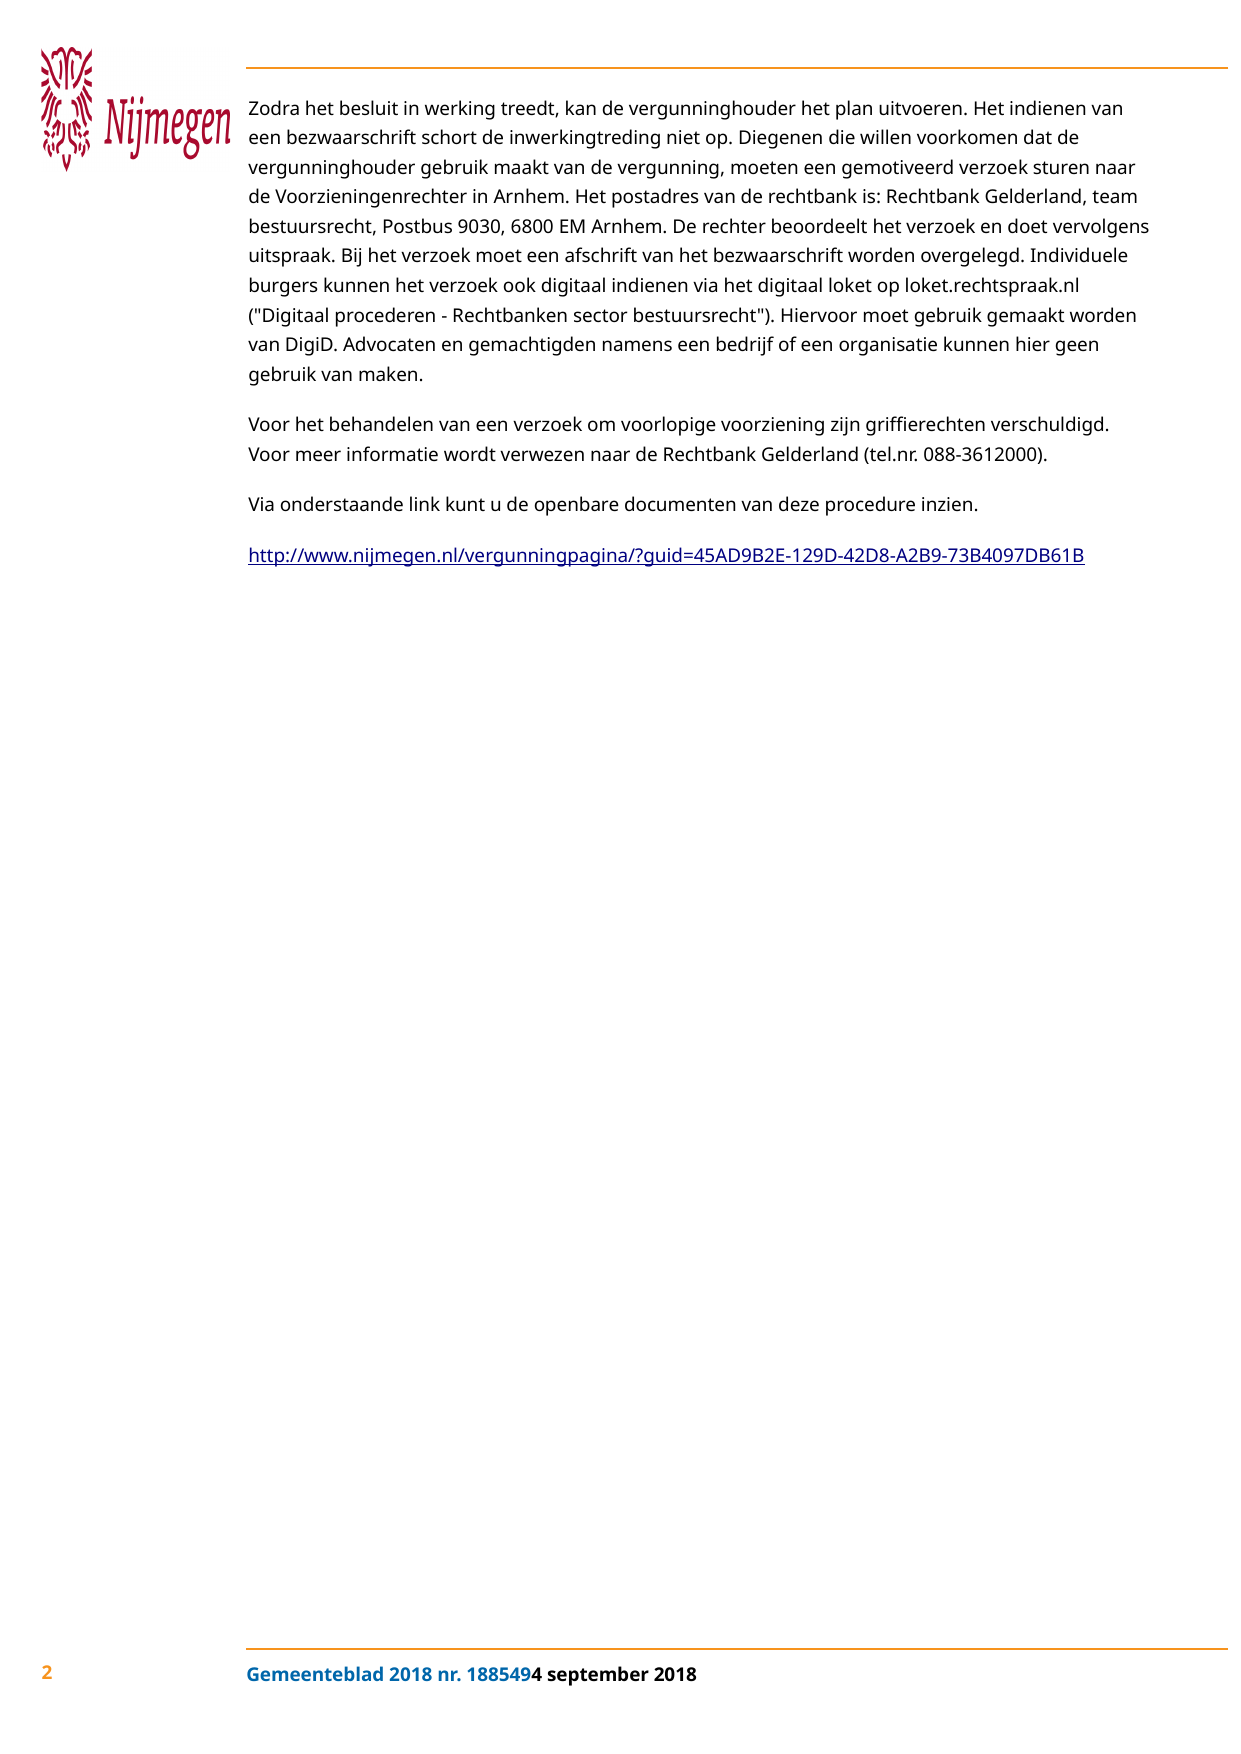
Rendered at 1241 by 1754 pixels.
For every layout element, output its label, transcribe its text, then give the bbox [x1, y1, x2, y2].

text Zodra het besluit in werking treedt, kan de vergunninghouder het plan uitvoeren. Het indienen van een bezwaarschrift schort de inwerkingtreding niet op. Diegenen die willen voorkomen dat de vergunninghouder gebruik maakt van de vergunning, moeten een gemotiveerd verzoek sturen naar de Voorzieningenrechter in Arnhem. Het postadres van de rechtbank is: Rechtbank Gelderland, team bestuursrecht, Postbus 9030, 6800 EM Arnhem. De rechter beoordeelt het verzoek en doet vervolgens uitspraak. Bij het verzoek moet een afschrift van het bezwaarschrift worden overgelegd. Individuele burgers kunnen het verzoek ook digitaal indienen via het digitaal loket op loket.rechtspraak.nl ("Digitaal procederen - Rechtbanken sector bestuursrecht"). Hiervoor moet gebruik gemaakt worden van DigiD. Advocaten en gemachtigden namens een bedrijf of een organisatie kunnen hier geen gebruik van maken. [248, 95, 1152, 387]
picture [41, 47, 231, 172]
text Via onderstaande link kunt u de openbare documenten van deze procedure inzien. [248, 491, 1152, 517]
text http://www.nijmegen.nl/vergunningpagina/?guid=45AD9B2E-129D-42D8-A2B9-73B4097DB61B [248, 542, 1152, 568]
text Voor het behandelen van een verzoek om voorlopige voorziening zijn griffierechten verschuldigd. Voor meer informatie wordt verwezen naar de Rechtbank Gelderland (tel.nr. 088-3612000). [248, 411, 1152, 467]
